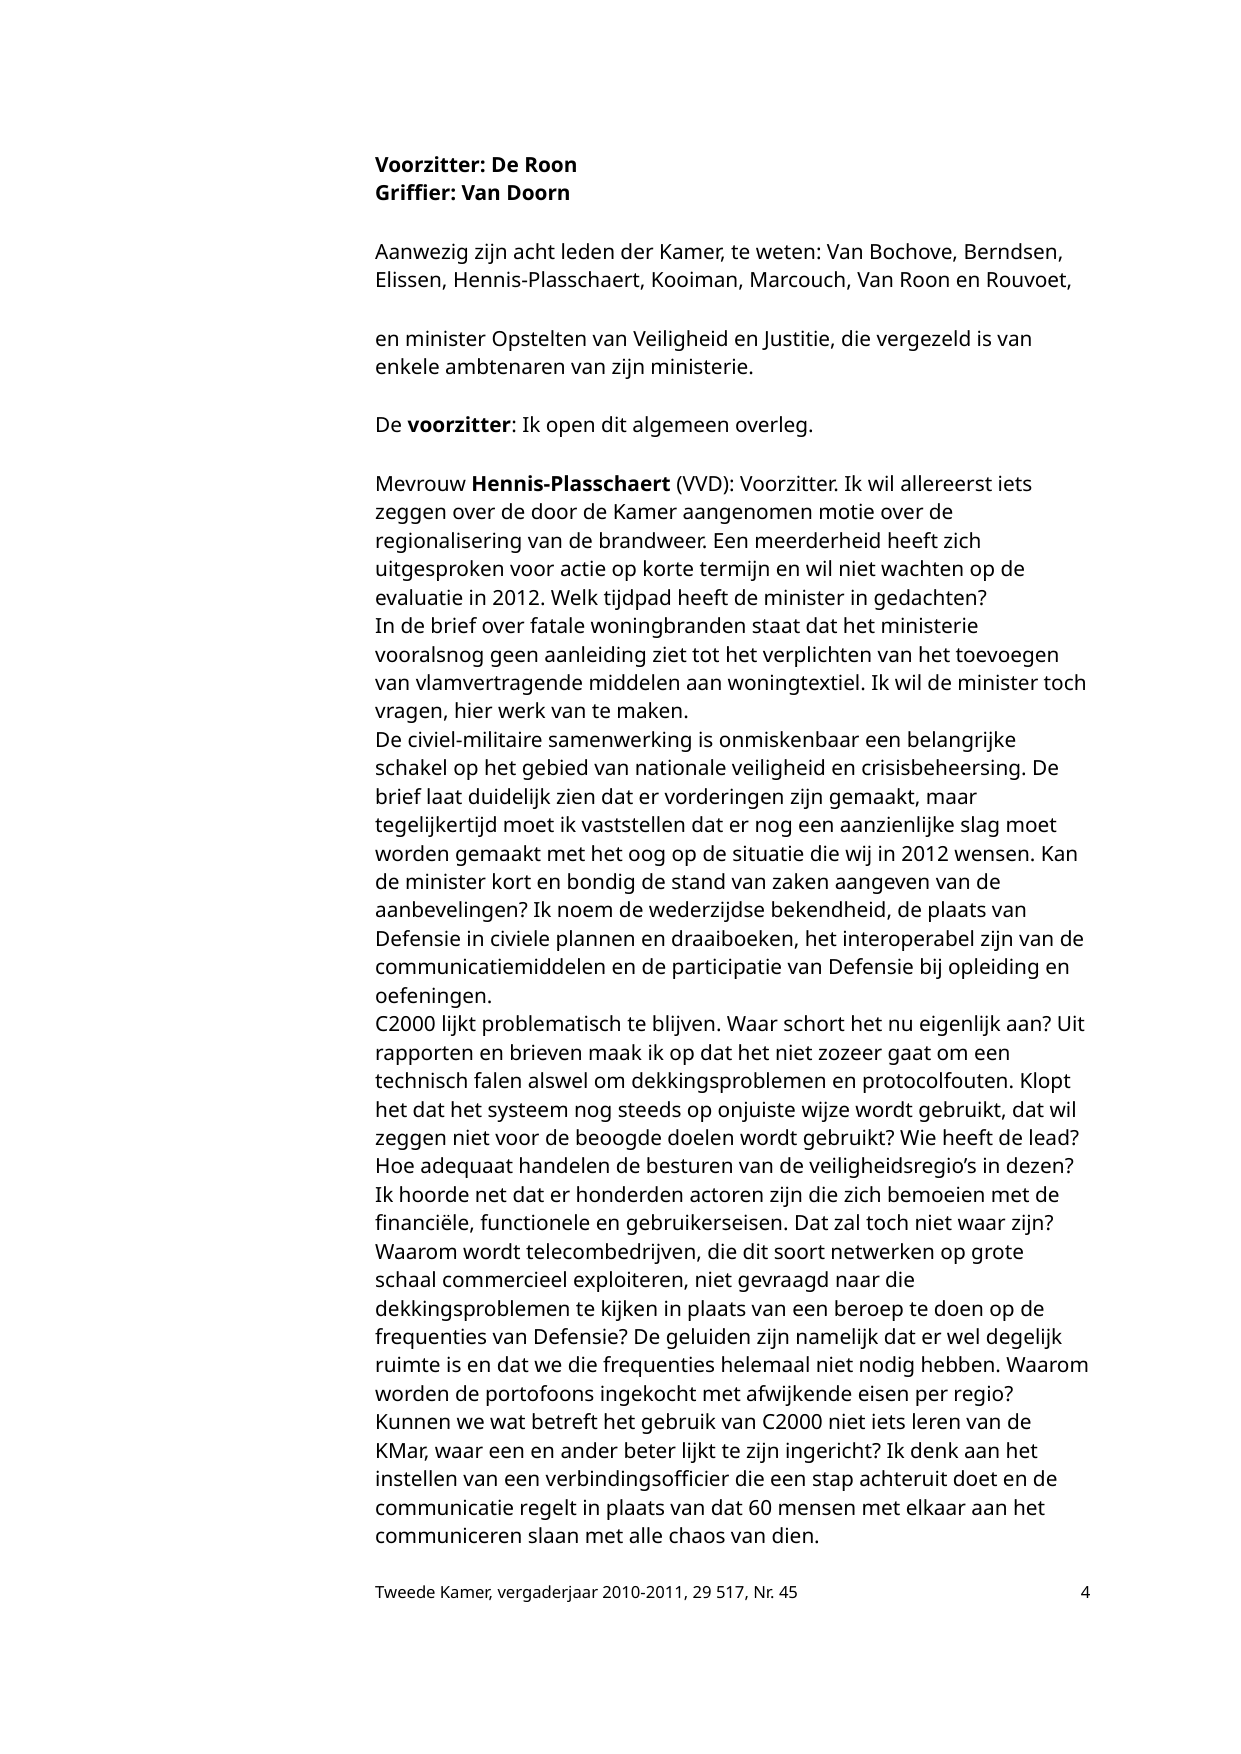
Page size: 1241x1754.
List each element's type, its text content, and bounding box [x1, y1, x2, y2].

text Griffier: Van Doorn [375, 178, 1090, 207]
text De civiel-militaire samenwerking is onmiskenbaar een belangrijke schakel op het gebied van nationale veiligheid en crisisbeheersing. De brief laat duidelijk zien dat er vorderingen zijn gemaakt, maar tegelijkertijd moet ik vaststellen dat er nog een aanzienlijke slag moet worden gemaakt met het oog op de situatie die wij in 2012 wensen. Kan de minister kort en bondig de stand van zaken aangeven van de aanbevelingen? Ik noem de wederzijdse bekendheid, de plaats van Defensie in civiele plannen en draaiboeken, het interoperabel zijn van de communicatiemiddelen en de participatie van Defensie bij opleiding en oefeningen. [375, 725, 1090, 1009]
text In de brief over fatale woningbranden staat dat het ministerie vooralsnog geen aanleiding ziet tot het verplichten van het toevoegen van vlamvertragende middelen aan woningtextiel. Ik wil de minister toch vragen, hier werk van te maken. [375, 611, 1090, 725]
text en minister Opstelten van Veiligheid en Justitie, die vergezeld is van enkele ambtenaren van zijn ministerie. [375, 324, 1090, 381]
text De voorzitter: Ik open dit algemeen overleg. [375, 411, 1090, 439]
text Mevrouw Hennis-Plasschaert (VVD): Voorzitter. Ik wil allereerst iets zeggen over de door de Kamer aangenomen motie over de regionalisering van de brandweer. Een meerderheid heeft zich uitgesproken voor actie op korte termijn en wil niet wachten op de evaluatie in 2012. Welk tijdpad heeft de minister in gedachten? [375, 469, 1090, 611]
text C2000 lijkt problematisch te blijven. Waar schort het nu eigenlijk aan? Uit rapporten en brieven maak ik op dat het niet zozeer gaat om een technisch falen alswel om dekkingsproblemen en protocolfouten. Klopt het dat het systeem nog steeds op onjuiste wijze wordt gebruikt, dat wil zeggen niet voor de beoogde doelen wordt gebruikt? Wie heeft de lead? Hoe adequaat handelen de besturen van de veiligheidsregio’s in dezen? Ik hoorde net dat er honderden actoren zijn die zich bemoeien met de financiële, functionele en gebruikerseisen. Dat zal toch niet waar zijn? Waarom wordt telecombedrijven, die dit soort netwerken op grote schaal commercieel exploiteren, niet gevraagd naar die dekkingsproblemen te kijken in plaats van een beroep te doen op de frequenties van Defensie? De geluiden zijn namelijk dat er wel degelijk ruimte is en dat we die frequenties helemaal niet nodig hebben. Waarom worden de portofoons ingekocht met afwijkende eisen per regio? Kunnen we wat betreft het gebruik van C2000 niet iets leren van de KMar, waar een en ander beter lijkt te zijn ingericht? Ik denk aan het instellen van een verbindingsofficier die een stap achteruit doet en de communicatie regelt in plaats van dat 60 mensen met elkaar aan het communiceren slaan met alle chaos van dien. [375, 1009, 1090, 1550]
text Aanwezig zijn acht leden der Kamer, te weten: Van Bochove, Berndsen, Elissen, Hennis-Plasschaert, Kooiman, Marcouch, Van Roon en Rouvoet, [375, 237, 1090, 294]
text Voorzitter: De Roon [375, 150, 1090, 178]
